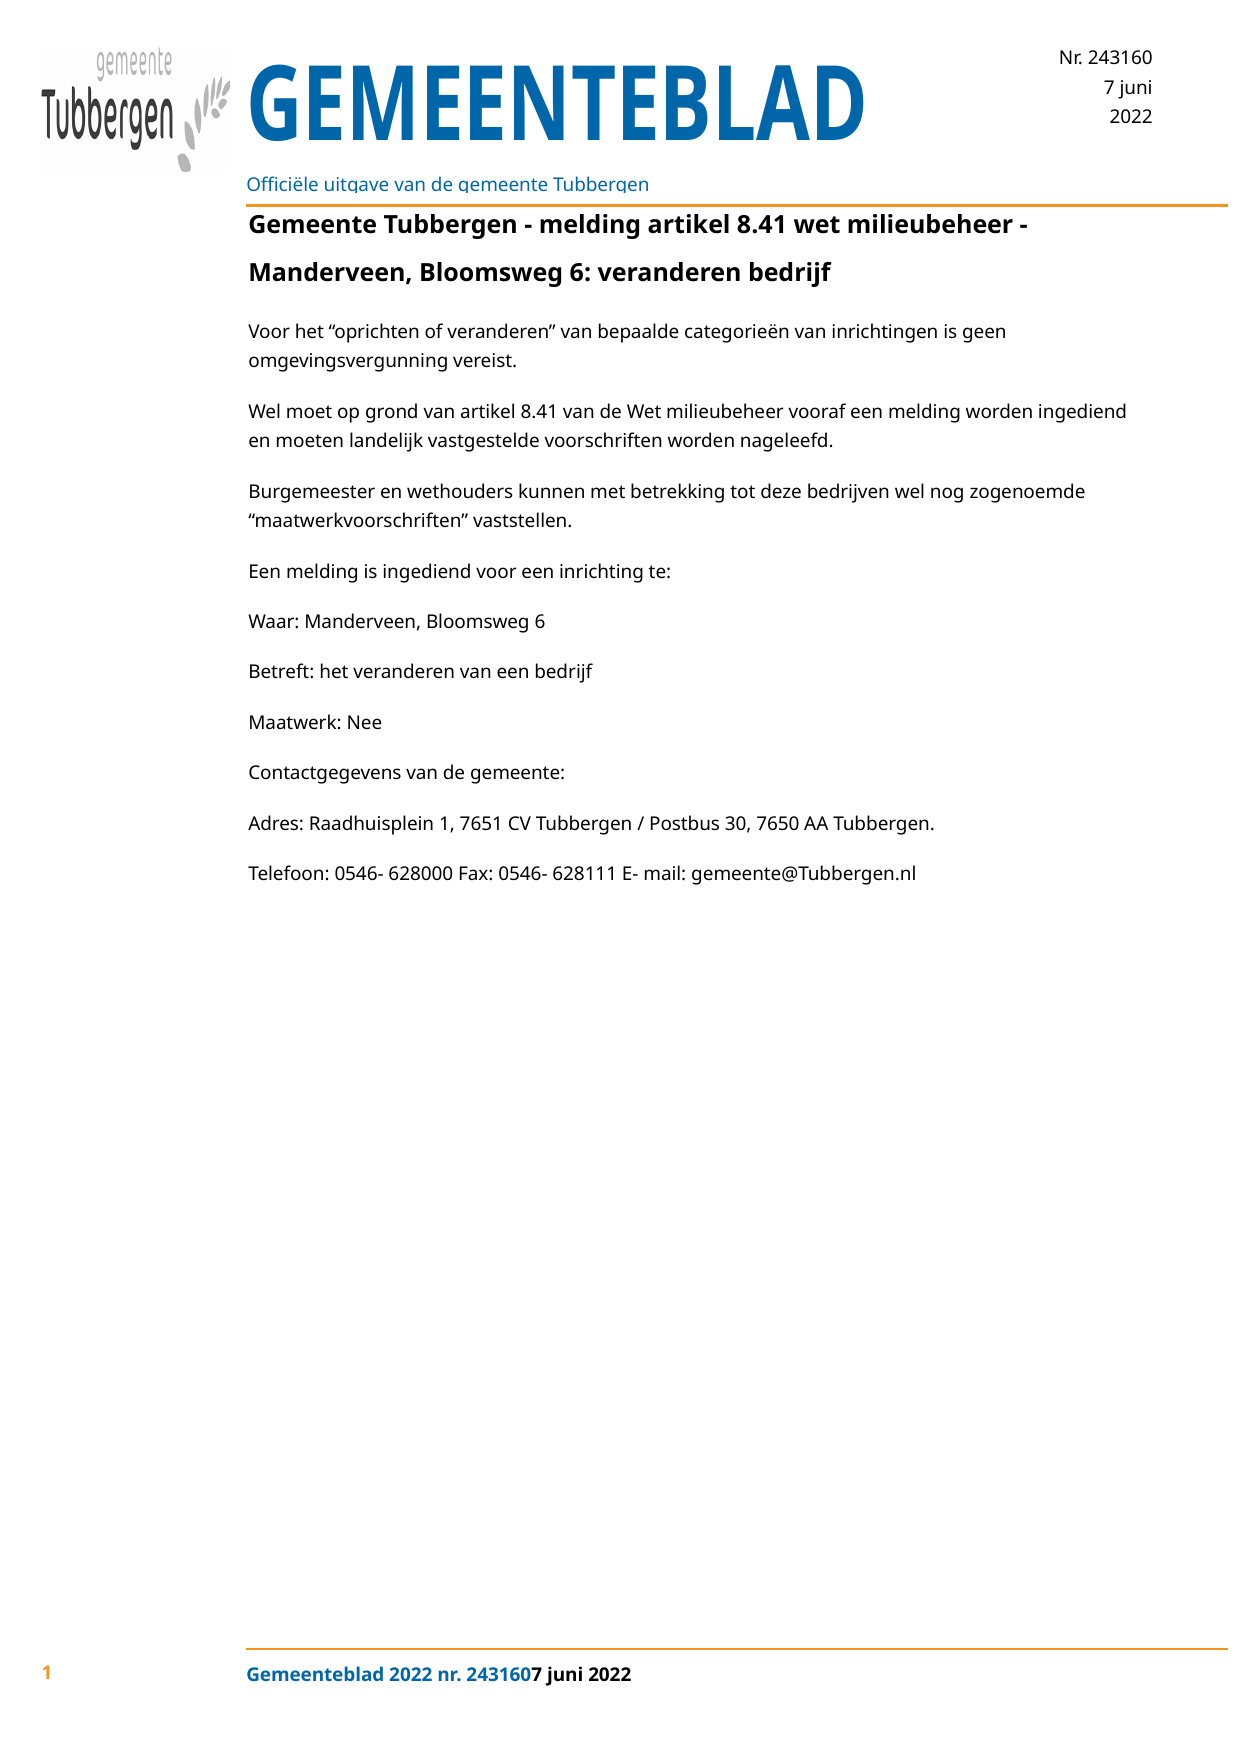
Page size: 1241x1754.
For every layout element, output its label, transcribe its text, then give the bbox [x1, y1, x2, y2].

text Wel moet op grond van artikel 8.41 van de Wet milieubeheer vooraf een melding worden ingediend en moeten landelijk vastgestelde voorschriften worden nageleefd. [248, 398, 1152, 453]
text Burgemeester en wethouders kunnen met betrekking tot deze bedrijven wel nog zogenoemde “maatwerkvoorschriften” vaststellen. [248, 478, 1152, 533]
text Adres: Raadhuisplein 1, 7651 CV Tubbergen / Postbus 30, 7650 AA Tubbergen. [248, 810, 1152, 836]
text Betreft: het veranderen van een bedrijf [248, 659, 1152, 684]
picture [41, 47, 231, 172]
text Maatwerk: Nee [248, 709, 1152, 735]
text Voor het “oprichten of veranderen” van bepaalde categorieën van inrichtingen is geen omgevingsvergunning vereist. [248, 318, 1152, 373]
text Een melding is ingediend voor een inrichting te: [248, 558, 1152, 584]
text Telefoon: 0546- 628000 Fax: 0546- 628111 E- mail: gemeente@Tubbergen.nl [248, 860, 1152, 886]
text Waar: Manderveen, Bloomsweg 6 [248, 608, 1152, 634]
text Contactgegevens van de gemeente: [248, 759, 1152, 785]
text Gemeente Tubbergen - melding artikel 8.41 wet milieubeheer - Manderveen, Bloomsweg 6: veranderen bedrijf [248, 207, 1152, 288]
